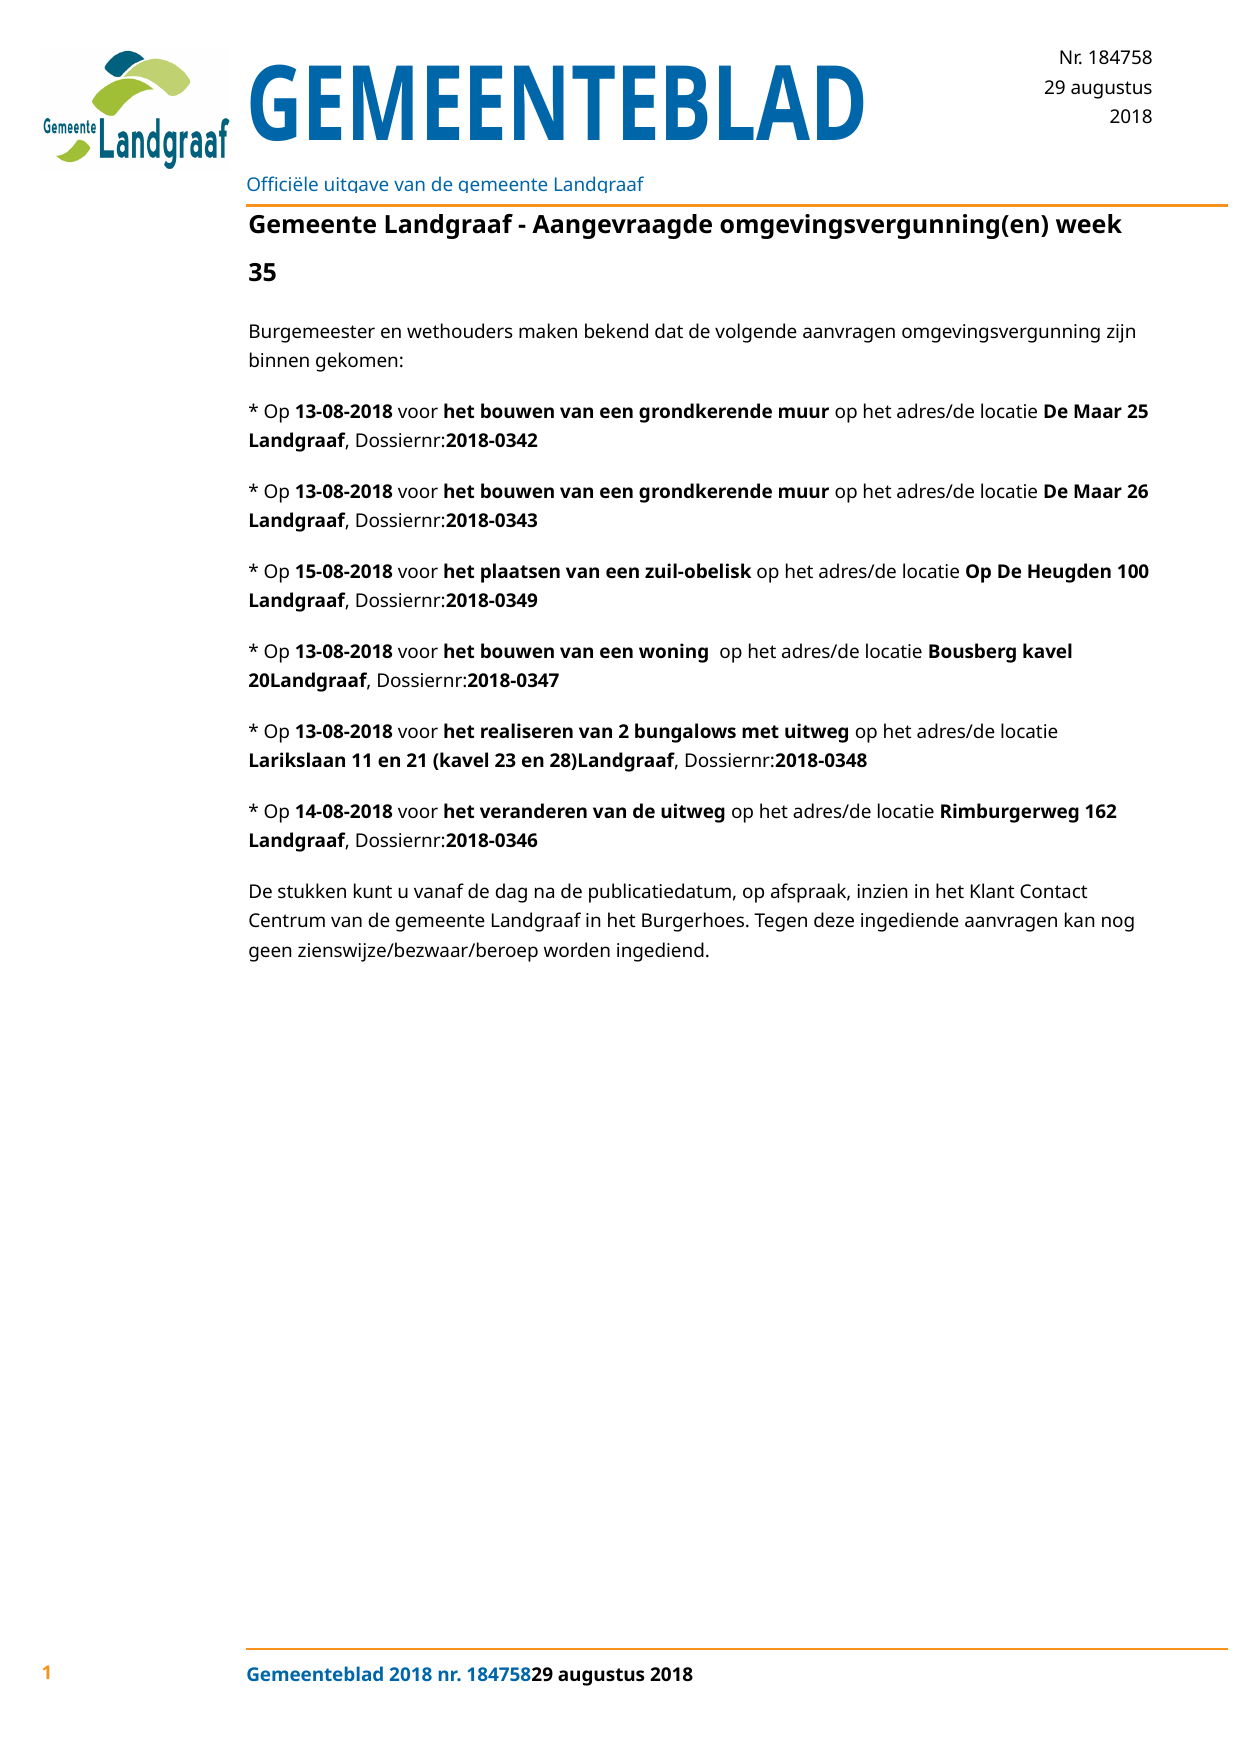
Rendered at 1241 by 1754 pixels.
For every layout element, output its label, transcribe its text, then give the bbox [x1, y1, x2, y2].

text De stukken kunt u vanaf de dag na de publicatiedatum, op afspraak, inzien in het Klant Contact Centrum van de gemeente Landgraaf in het Burgerhoes. Tegen deze ingediende aanvragen kan nog geen zienswijze/bezwaar/beroep worden ingediend. [248, 878, 1152, 963]
text * Op 13-08-2018 voor het bouwen van een grondkerende muur op het adres/de locatie De Maar 26 Landgraaf, Dossiernr:2018-0343 [248, 478, 1152, 533]
text * Op 13-08-2018 voor het bouwen van een grondkerende muur op het adres/de locatie De Maar 25 Landgraaf, Dossiernr:2018-0342 [248, 398, 1152, 453]
text * Op 13-08-2018 voor het realiseren van 2 bungalows met uitweg op het adres/de locatie Larikslaan 11 en 21 (kavel 23 en 28)Landgraaf, Dossiernr:2018-0348 [248, 718, 1152, 773]
text * Op 15-08-2018 voor het plaatsen van een zuil-obelisk op het adres/de locatie Op De Heugden 100 Landgraaf, Dossiernr:2018-0349 [248, 558, 1152, 613]
text * Op 13-08-2018 voor het bouwen van een woning op het adres/de locatie Bousberg kavel 20Landgraaf, Dossiernr:2018-0347 [248, 638, 1152, 693]
text Gemeente Landgraaf - Aangevraagde omgevingsvergunning(en) week 35 [248, 207, 1152, 288]
text Burgemeester en wethouders maken bekend dat de volgende aanvragen omgevingsvergunning zijn binnen gekomen: [248, 318, 1152, 373]
picture [41, 47, 231, 172]
text * Op 14-08-2018 voor het veranderen van de uitweg op het adres/de locatie Rimburgerweg 162 Landgraaf, Dossiernr:2018-0346 [248, 798, 1152, 853]
